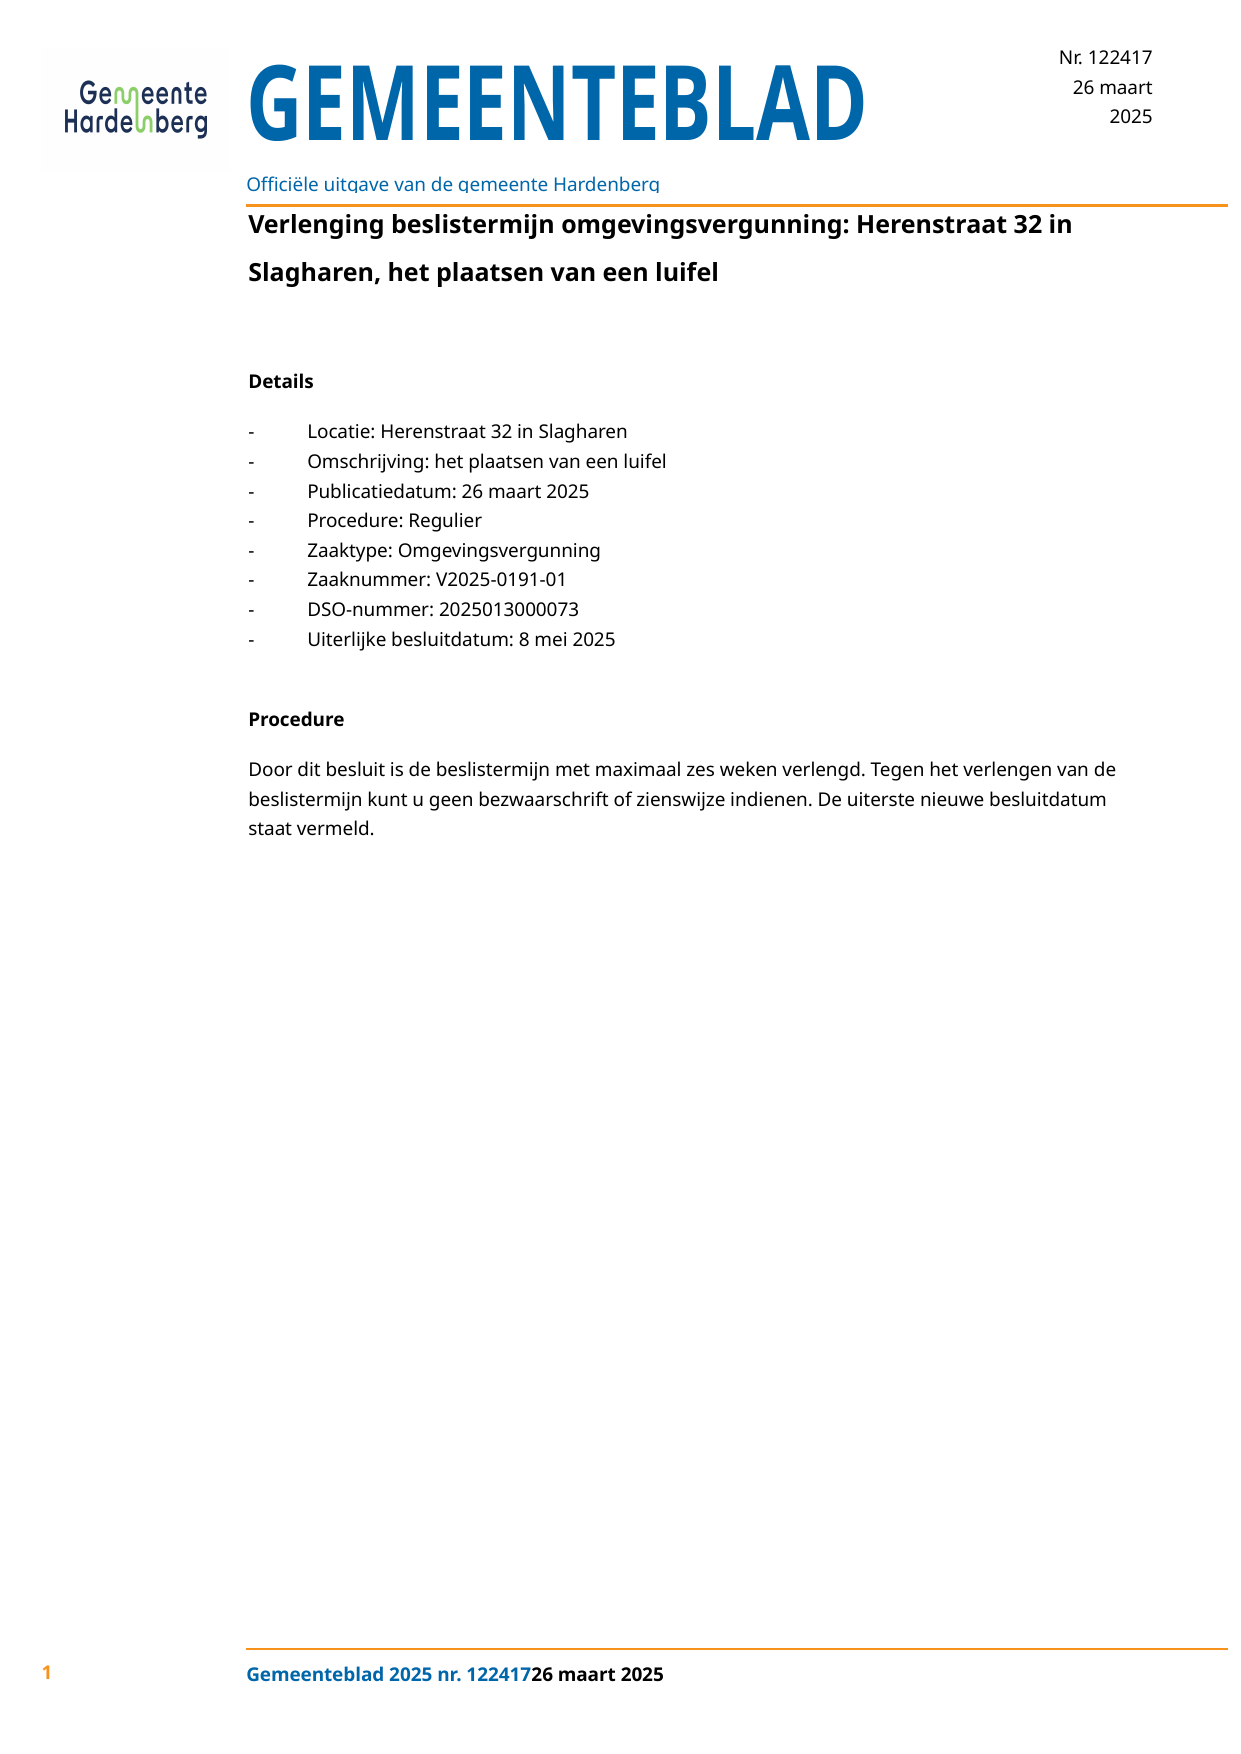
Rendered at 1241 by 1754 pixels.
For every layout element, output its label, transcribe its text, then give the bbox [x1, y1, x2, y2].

list Uiterlijke besluitdatum: 8 mei 2025 [248, 626, 1152, 652]
list DSO-nummer: 2025013000073 [248, 596, 1152, 622]
text Details [248, 368, 1152, 394]
list Omschrijving: het plaatsen van een luifel [248, 448, 1152, 474]
list Procedure: Regulier [248, 507, 1152, 533]
list Zaaknummer: V2025-0191-01 [248, 567, 1152, 592]
list Publicatiedatum: 26 maart 2025 [248, 478, 1152, 504]
list Locatie: Herenstraat 32 in Slagharen [248, 419, 1152, 444]
picture [41, 47, 231, 172]
text Verlenging beslistermijn omgevingsvergunning: Herenstraat 32 in Slagharen, het plaatsen van een luifel [248, 207, 1152, 288]
text Procedure [248, 706, 1152, 732]
list Zaaktype: Omgevingsvergunning [248, 537, 1152, 563]
text Door dit besluit is de beslistermijn met maximaal zes weken verlengd. Tegen het verlengen van de beslistermijn kunt u geen bezwaarschrift of zienswijze indienen. De uiterste nieuwe besluitdatum staat vermeld. [248, 756, 1152, 841]
